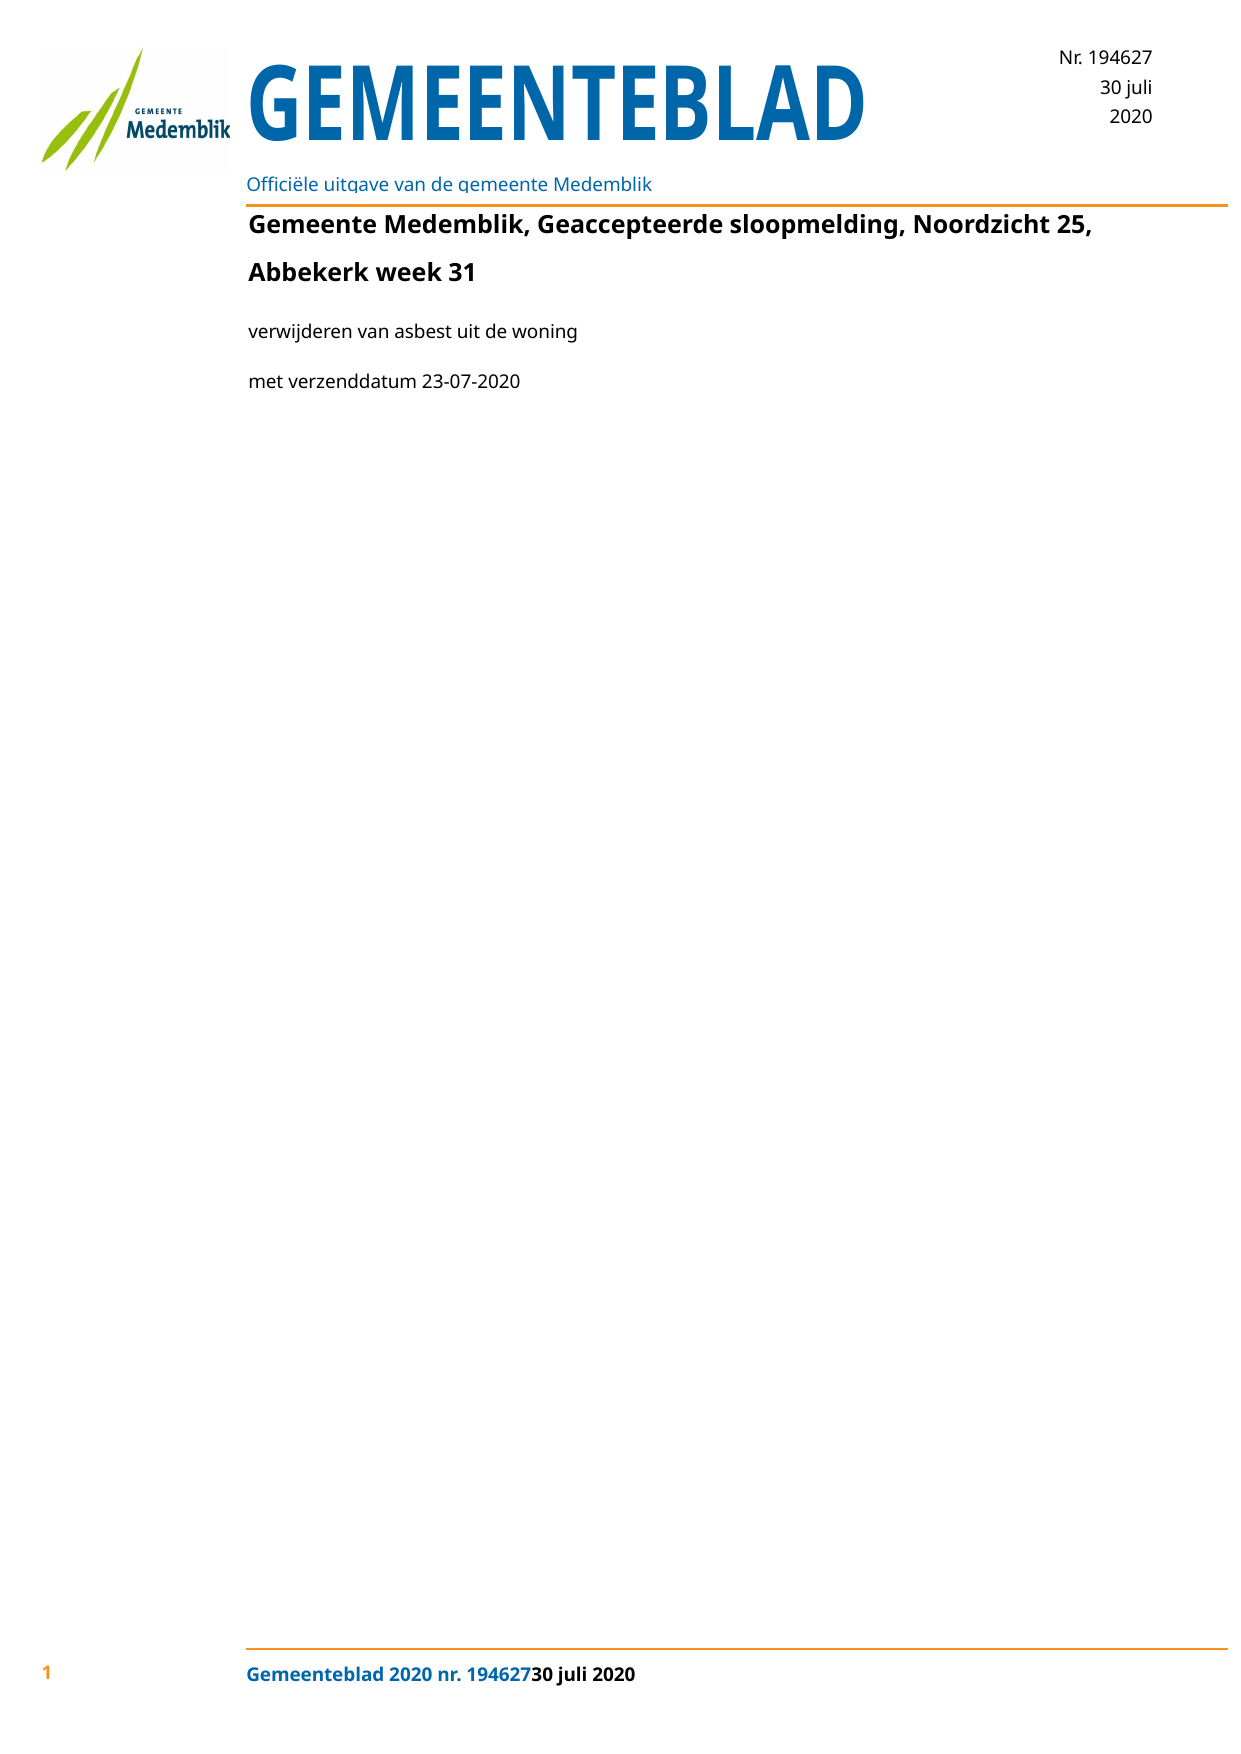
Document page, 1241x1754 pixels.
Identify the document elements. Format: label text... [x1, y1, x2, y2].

text met verzenddatum 23-07-2020 [248, 368, 1152, 394]
picture [41, 47, 231, 172]
text verwijderen van asbest uit de woning [248, 318, 1152, 344]
text Gemeente Medemblik, Geaccepteerde sloopmelding, Noordzicht 25, Abbekerk week 31 [248, 207, 1152, 288]
